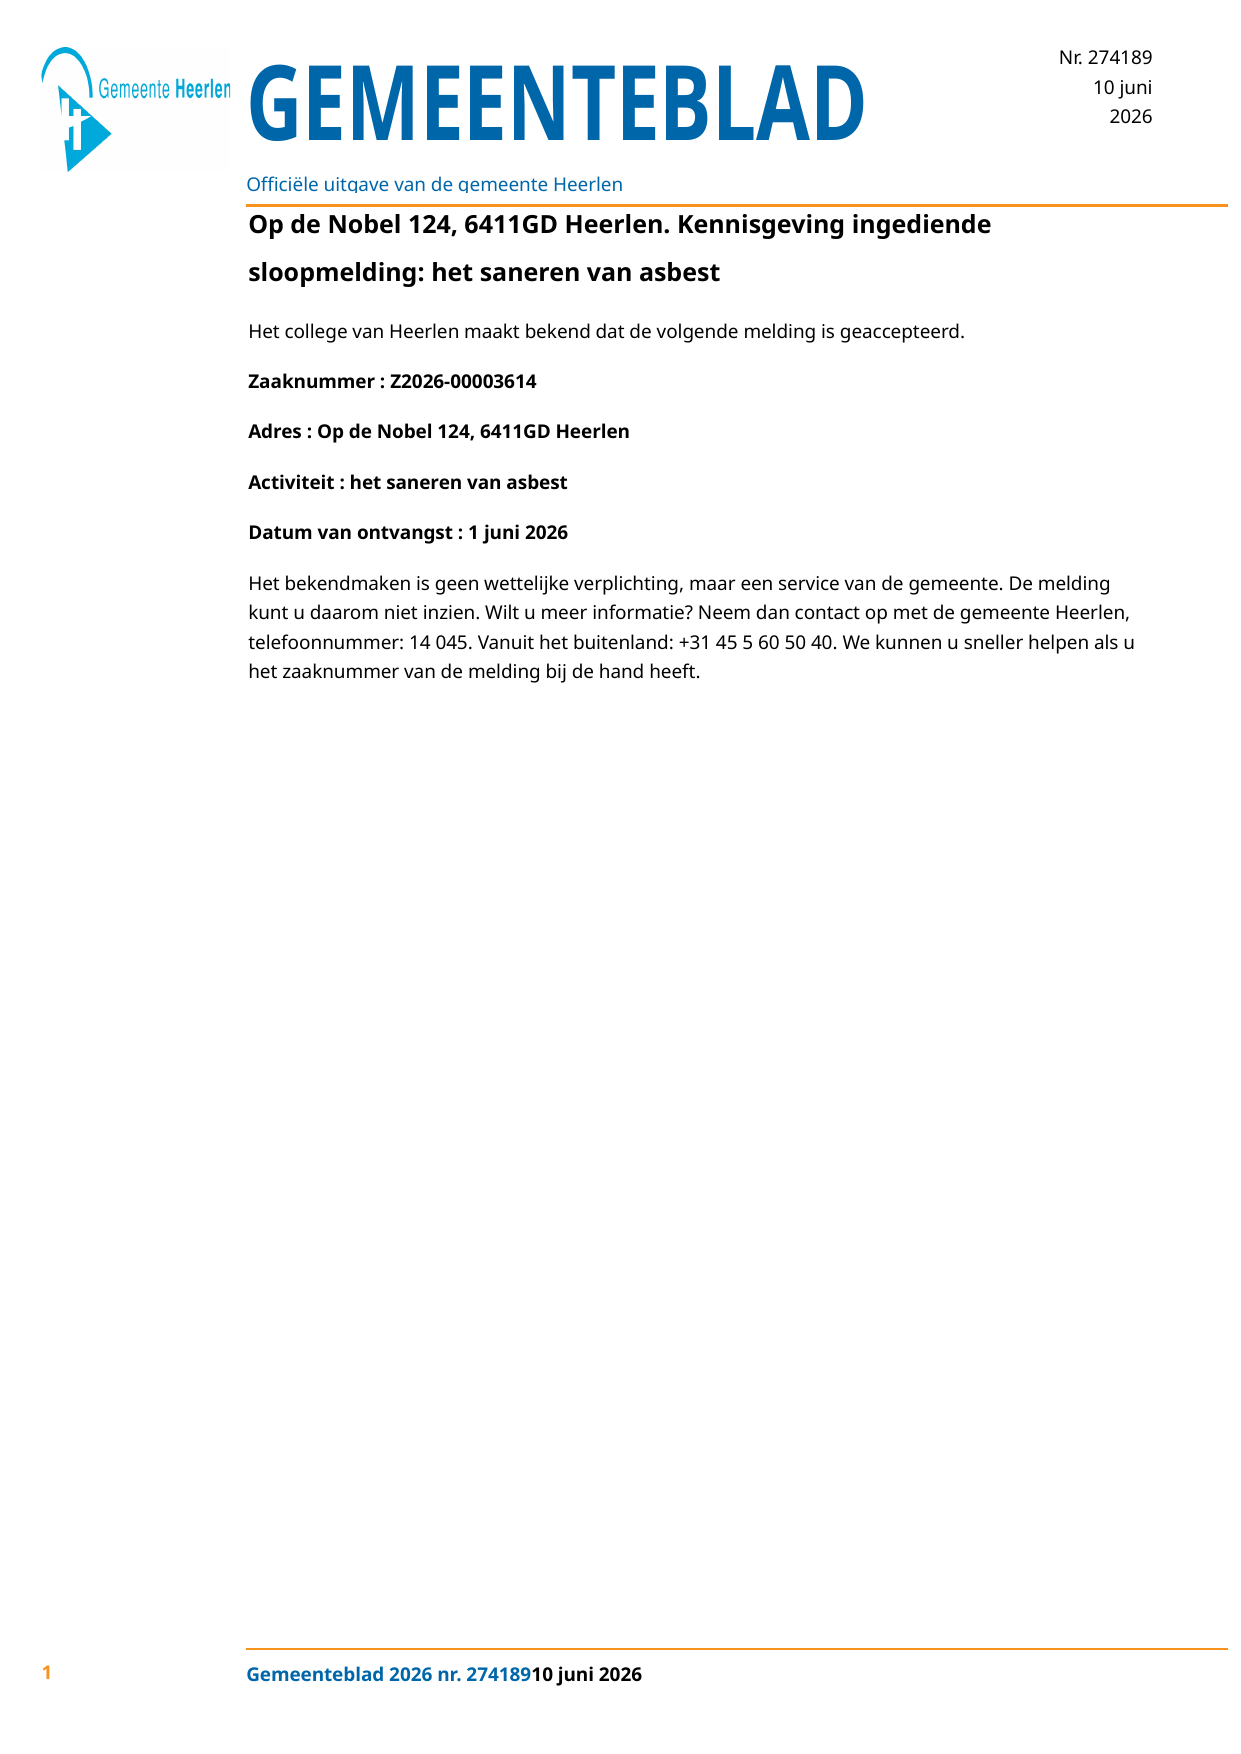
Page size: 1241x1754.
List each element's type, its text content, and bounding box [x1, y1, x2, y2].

text Datum van ontvangst : 1 juni 2026 [248, 519, 1152, 545]
text Adres : Op de Nobel 124, 6411GD Heerlen [248, 419, 1152, 444]
text Op de Nobel 124, 6411GD Heerlen. Kennisgeving ingediende sloopmelding: het saneren van asbest [248, 207, 1152, 288]
picture [41, 47, 231, 172]
text Het college van Heerlen maakt bekend dat de volgende melding is geaccepteerd. [248, 318, 1152, 344]
text Zaaknummer : Z2026-00003614 [248, 368, 1152, 394]
text Het bekendmaken is geen wettelijke verplichting, maar een service van de gemeente. De melding kunt u daarom niet inzien. Wilt u meer informatie? Neem dan contact op met de gemeente Heerlen, telefoonnummer: 14 045. Vanuit het buitenland: +31 45 5 60 50 40. We kunnen u sneller helpen als u het zaaknummer van de melding bij de hand heeft. [248, 570, 1152, 684]
picture [41, 47, 59, 70]
text Activiteit : het saneren van asbest [248, 469, 1152, 495]
